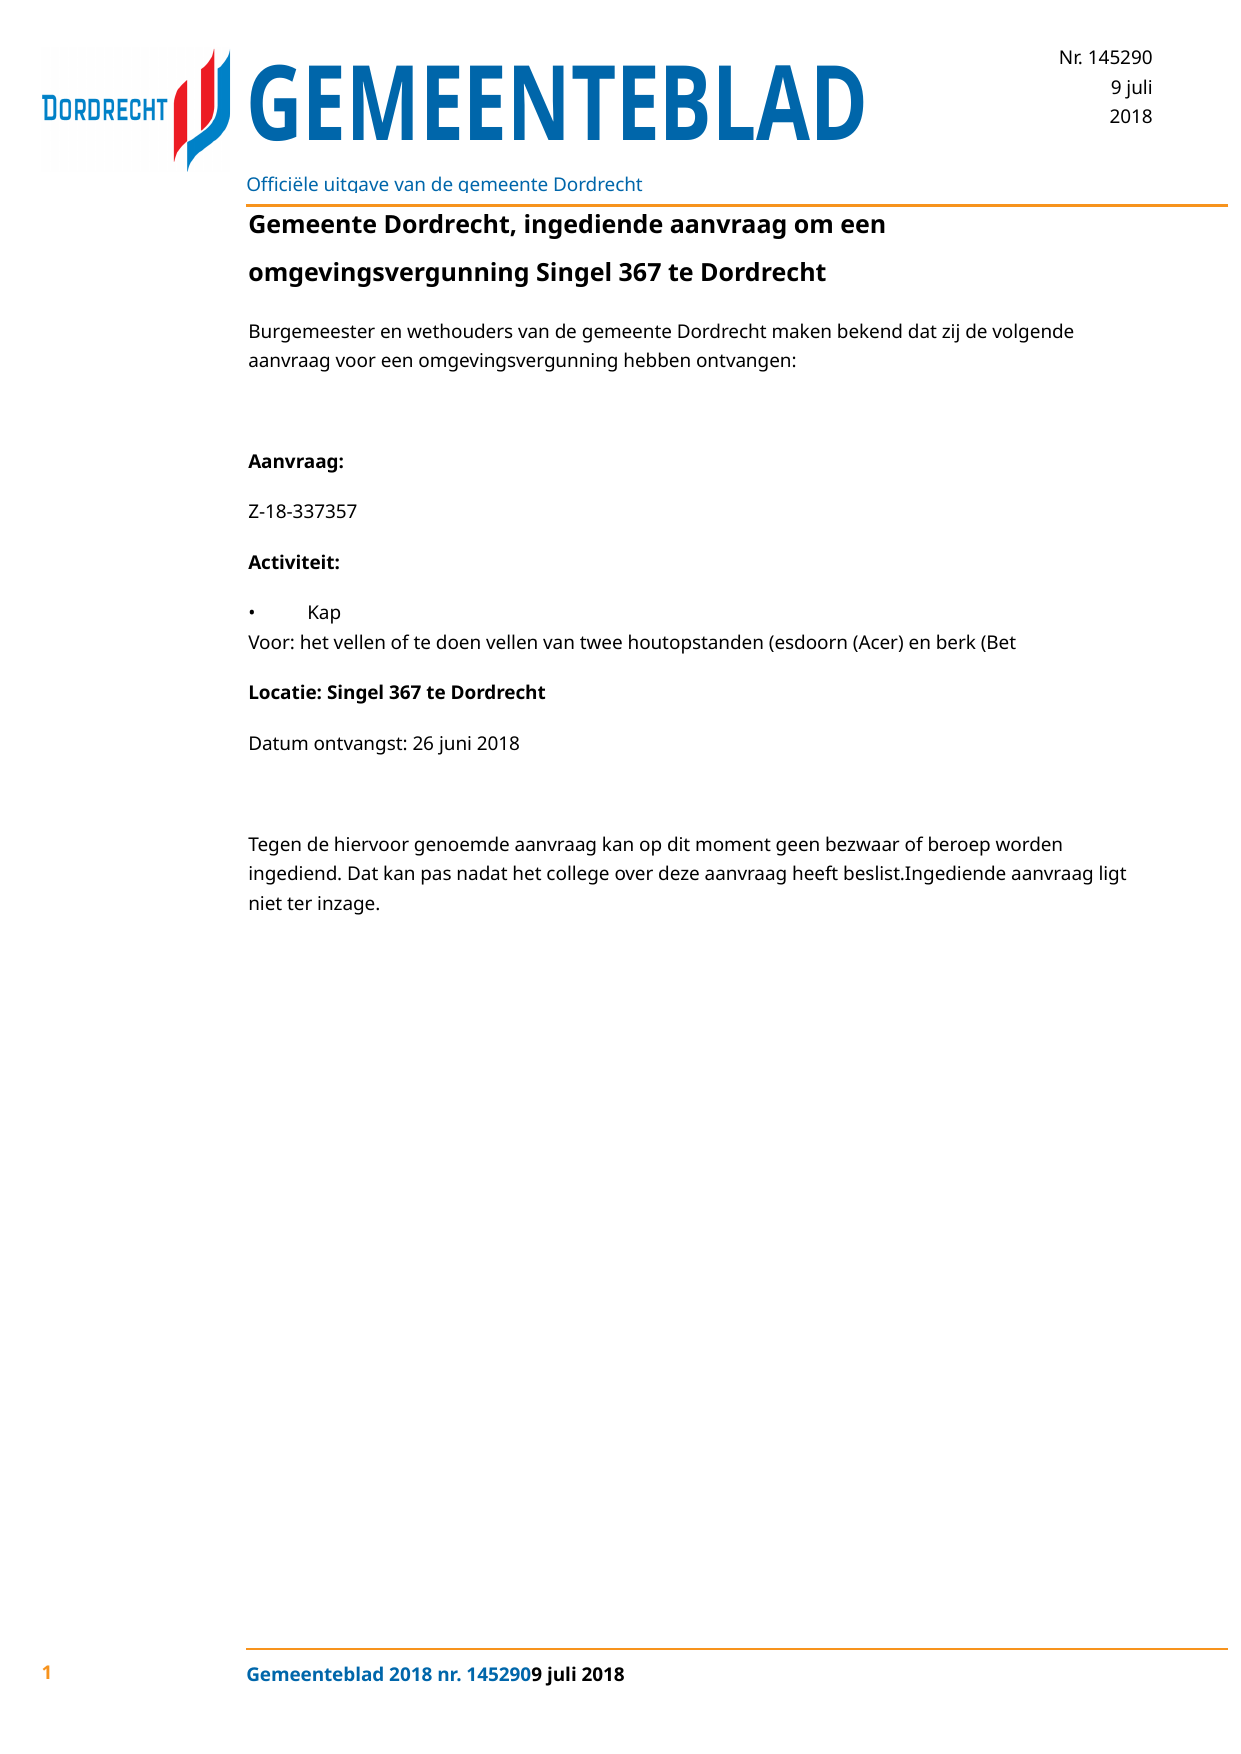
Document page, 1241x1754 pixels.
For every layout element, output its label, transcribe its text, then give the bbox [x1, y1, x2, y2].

text Gemeente Dordrecht, ingediende aanvraag om een omgevingsvergunning Singel 367 te Dordrecht [248, 207, 1152, 288]
text Z-18-337357 [248, 499, 1152, 524]
picture [41, 47, 231, 172]
text Aanvraag: [248, 448, 1152, 474]
text Tegen de hiervoor genoemde aanvraag kan op dit moment geen bezwaar of beroep worden ingediend. Dat kan pas nadat het college over deze aanvraag heeft beslist.Ingediende aanvraag ligt niet ter inzage. [248, 831, 1152, 916]
text Locatie: Singel 367 te Dordrecht [248, 679, 1152, 705]
text Burgemeester en wethouders van de gemeente Dordrecht maken bekend dat zij de volgende aanvraag voor een omgevingsvergunning hebben ontvangen: [248, 318, 1152, 373]
text Datum ontvangst: 26 juni 2018 [248, 730, 1152, 756]
text Activiteit: [248, 549, 1152, 575]
list Kap [248, 599, 1152, 625]
text Voor: het vellen of te doen vellen van twee houtopstanden (esdoorn (Acer) en berk (Bet [248, 629, 1152, 655]
